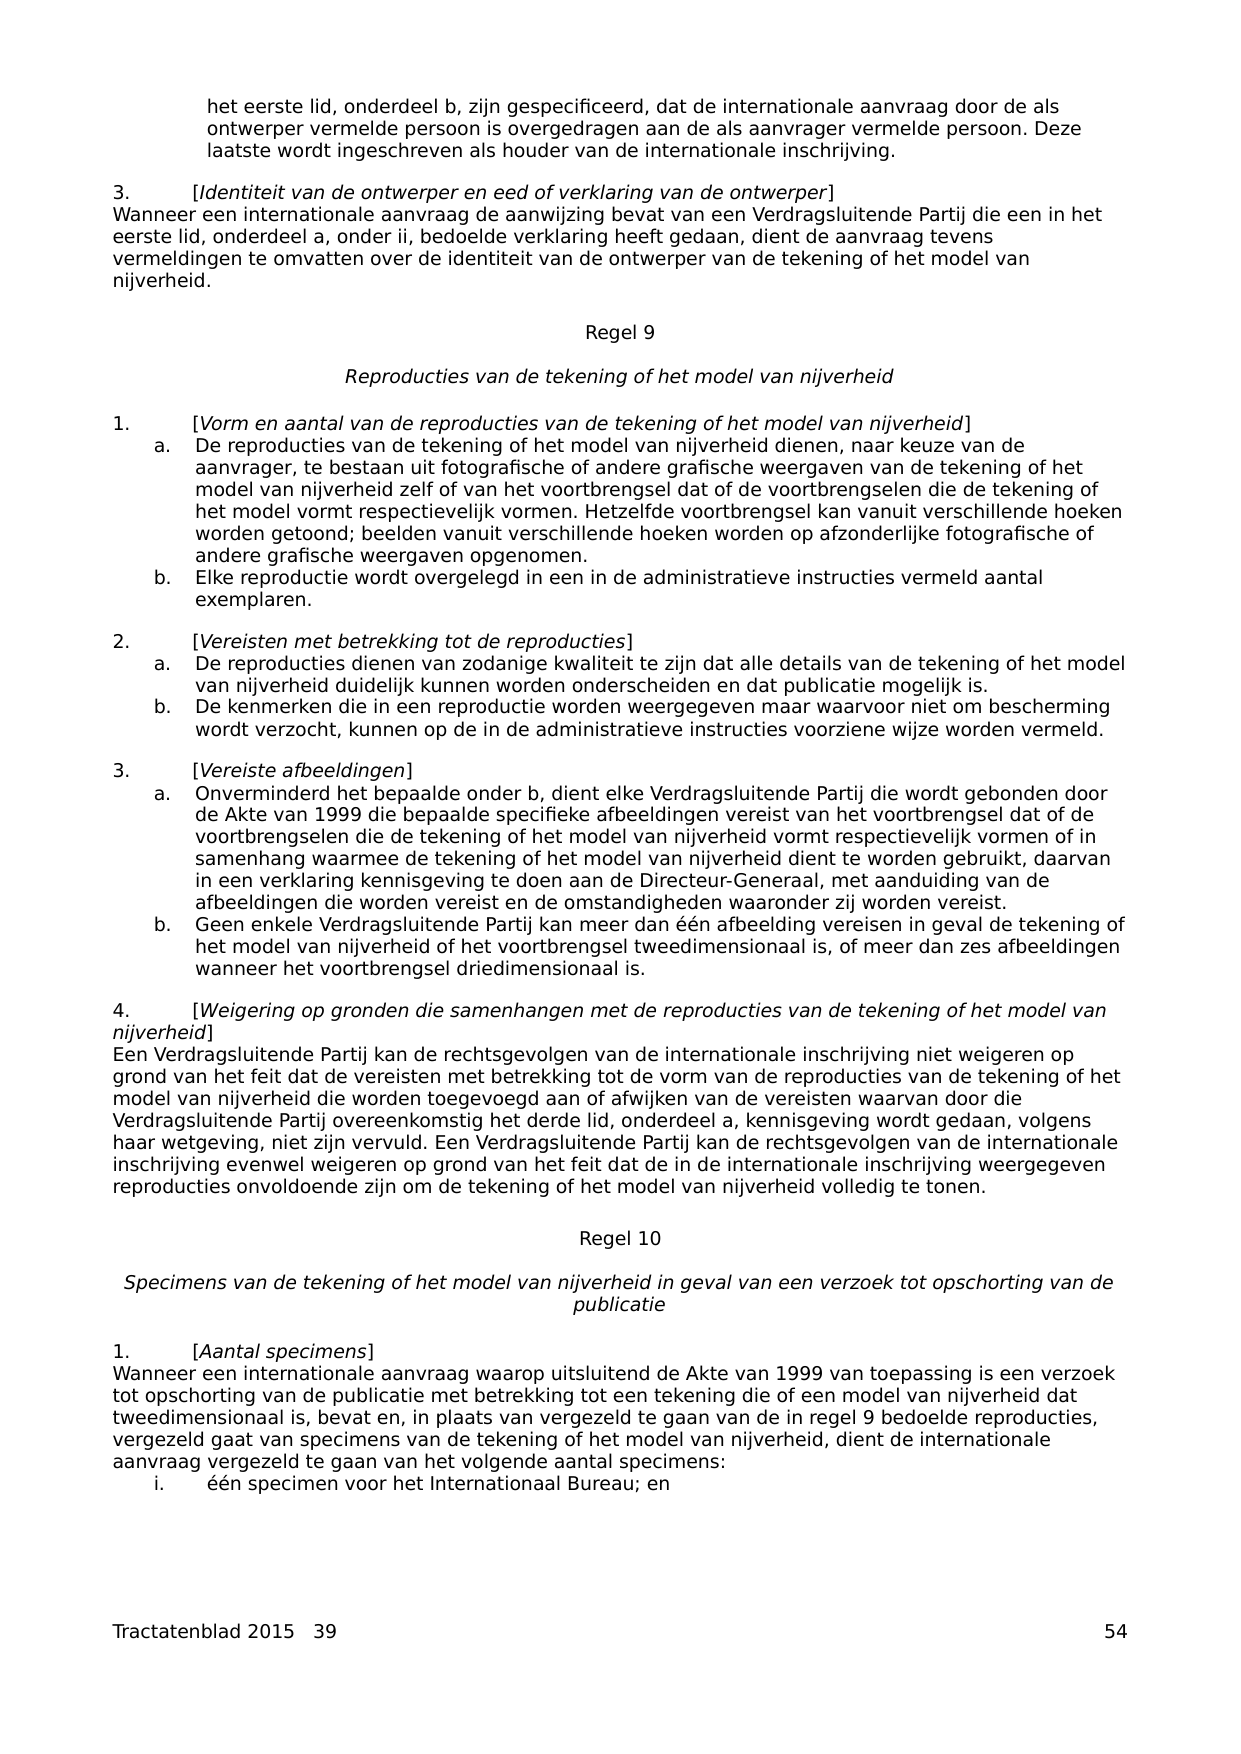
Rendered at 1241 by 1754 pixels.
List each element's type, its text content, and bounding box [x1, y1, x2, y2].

text i. één specimen voor het Internationaal Bureau; en [153, 1473, 1128, 1495]
text 1. [Aantal specimens] [112, 1341, 1128, 1363]
text Wanneer een internationale aanvraag de aanwijzing bevat van een Verdragsluitende Partij die een in het eerste lid, onderdeel a, onder ii, bedoelde verklaring heeft gedaan, dient de aanvraag tevens vermeldingen te omvatten over de identiteit van de ontwerper van de tekening of het model van nijverheid. [112, 204, 1128, 292]
text 1. [Vorm en aantal van de reproducties van de tekening of het model van nijverheid] [112, 413, 1128, 435]
subtitle Regel 10 Specimens van de tekening of het model van nijverheid in geval van een verzoek tot opschorting van de publicatie [112, 1228, 1128, 1316]
text b. Elke reproductie wordt overgelegd in een in de administratieve instructies vermeld aantal exemplaren. [153, 567, 1128, 611]
text 4. [Weigering op gronden die samenhangen met de reproducties van de tekening of het model van nijverheid] [112, 1000, 1128, 1044]
text 3. [Identiteit van de ontwerper en eed of verklaring van de ontwerper] [112, 182, 1128, 204]
text Wanneer een internationale aanvraag waarop uitsluitend de Akte van 1999 van toepassing is een verzoek tot opschorting van de publicatie met betrekking tot een tekening die of een model van nijverheid dat tweedimensionaal is, bevat en, in plaats van vergezeld te gaan van de in regel 9 bedoelde reproducties, vergezeld gaat van specimens van de tekening of het model van nijverheid, dient de internationale aanvraag vergezeld te gaan van het volgende aantal specimens: [112, 1363, 1128, 1473]
text 2. [Vereisten met betrekking tot de reproducties] [112, 631, 1128, 652]
subtitle Regel 9 Reproducties van de tekening of het model van nijverheid [112, 322, 1128, 388]
text b. Geen enkele Verdragsluitende Partij kan meer dan één afbeelding vereisen in geval de tekening of het model van nijverheid of het voortbrengsel tweedimensionaal is, of meer dan zes afbeeldingen wanneer het voortbrengsel driedimensionaal is. [153, 914, 1128, 980]
text b. De kenmerken die in een reproductie worden weergegeven maar waarvoor niet om bescherming wordt verzocht, kunnen op de in de administratieve instructies voorziene wijze worden vermeld. [153, 696, 1128, 740]
text a. Onverminderd het bepaalde onder b, dient elke Verdragsluitende Partij die wordt gebonden door de Akte van 1999 die bepaalde specifieke afbeeldingen vereist van het voortbrengsel dat of de voortbrengselen die de tekening of het model van nijverheid vormt respectievelijk vormen of in samenhang waarmee de tekening of het model van nijverheid dient te worden gebruikt, daarvan in een verklaring kennisgeving te doen aan de Directeur-Generaal, met aanduiding van de afbeeldingen die worden vereist en de omstandigheden waaronder zij worden vereist. [153, 782, 1128, 914]
text 3. [Vereiste afbeeldingen] [112, 760, 1128, 782]
text a. De reproducties van de tekening of het model van nijverheid dienen, naar keuze van de aanvrager, te bestaan uit fotografische of andere grafische weergaven van de tekening of het model van nijverheid zelf of van het voortbrengsel dat of de voortbrengselen die de tekening of het model vormt respectievelijk vormen. Hetzelfde voortbrengsel kan vanuit verschillende hoeken worden getoond; beelden vanuit verschillende hoeken worden op afzonderlijke fotografische of andere grafische weergaven opgenomen. [153, 435, 1128, 567]
text het eerste lid, onderdeel b, zijn gespecificeerd, dat de internationale aanvraag door de als ontwerper vermelde persoon is overgedragen aan de als aanvrager vermelde persoon. Deze laatste wordt ingeschreven als houder van de internationale inschrijving. [153, 96, 1128, 162]
text a. De reproducties dienen van zodanige kwaliteit te zijn dat alle details van de tekening of het model van nijverheid duidelijk kunnen worden onderscheiden en dat publicatie mogelijk is. [153, 652, 1128, 696]
text Een Verdragsluitende Partij kan de rechtsgevolgen van de internationale inschrijving niet weigeren op grond van het feit dat de vereisten met betrekking tot de vorm van de reproducties van de tekening of het model van nijverheid die worden toegevoegd aan of afwijken van de vereisten waarvan door die Verdragsluitende Partij overeenkomstig het derde lid, onderdeel a, kennisgeving wordt gedaan, volgens haar wetgeving, niet zijn vervuld. Een Verdragsluitende Partij kan de rechtsgevolgen van de internationale inschrijving evenwel weigeren op grond van het feit dat de in de internationale inschrijving weergegeven reproducties onvoldoende zijn om de tekening of het model van nijverheid volledig te tonen. [112, 1044, 1128, 1198]
